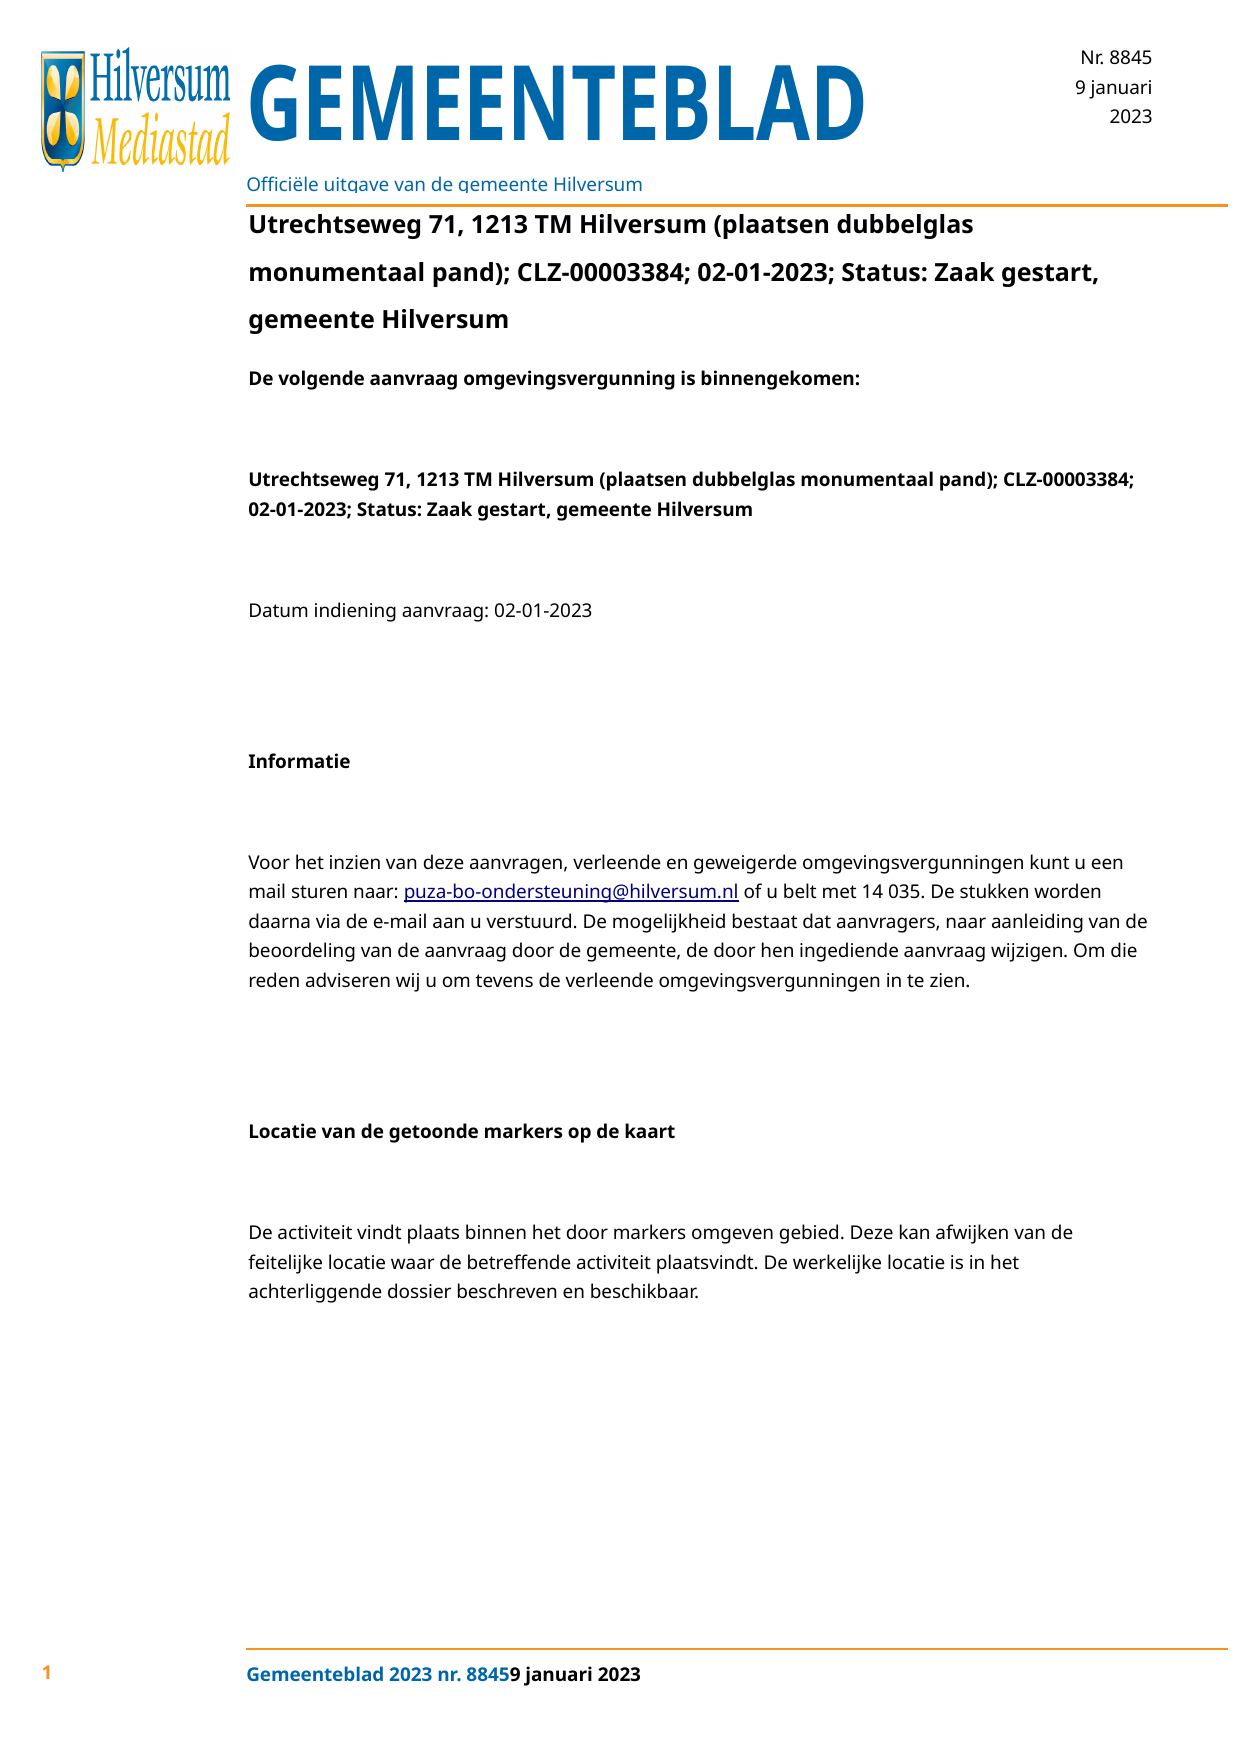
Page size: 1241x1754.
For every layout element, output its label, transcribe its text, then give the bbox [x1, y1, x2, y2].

text Datum indiening aanvraag: 02-01-2023 [248, 597, 1152, 622]
text Locatie van de getoonde markers op de kaart [248, 1118, 1152, 1144]
text De activiteit vindt plaats binnen het door markers omgeven gebied. Deze kan afwijken van de feitelijke locatie waar de betreffende activiteit plaatsvindt. De werkelijke locatie is in het achterliggende dossier beschreven en beschikbaar. [248, 1219, 1152, 1304]
picture [41, 47, 231, 172]
text Utrechtseweg 71, 1213 TM Hilversum (plaatsen dubbelglas monumentaal pand); CLZ-00003384; 02-01-2023; Status: Zaak gestart, gemeente Hilversum [248, 207, 1152, 336]
text De volgende aanvraag omgevingsvergunning is binnengekomen: [248, 366, 1152, 391]
text Voor het inzien van deze aanvragen, verleende en geweigerde omgevingsvergunningen kunt u een mail sturen naar: puza-bo-ondersteuning@hilversum.nl of u belt met 14 035. De stukken worden daarna via de e-mail aan u verstuurd. De mogelijkheid bestaat dat aanvragers, naar aanleiding van de beoordeling van de aanvraag door de gemeente, de door hen ingediende aanvraag wijzigen. Om die reden adviseren wij u om tevens de verleende omgevingsvergunningen in te zien. [248, 849, 1152, 993]
text Informatie [248, 748, 1152, 774]
text Utrechtseweg 71, 1213 TM Hilversum (plaatsen dubbelglas monumentaal pand); CLZ-00003384; 02-01-2023; Status: Zaak gestart, gemeente Hilversum [248, 466, 1152, 522]
